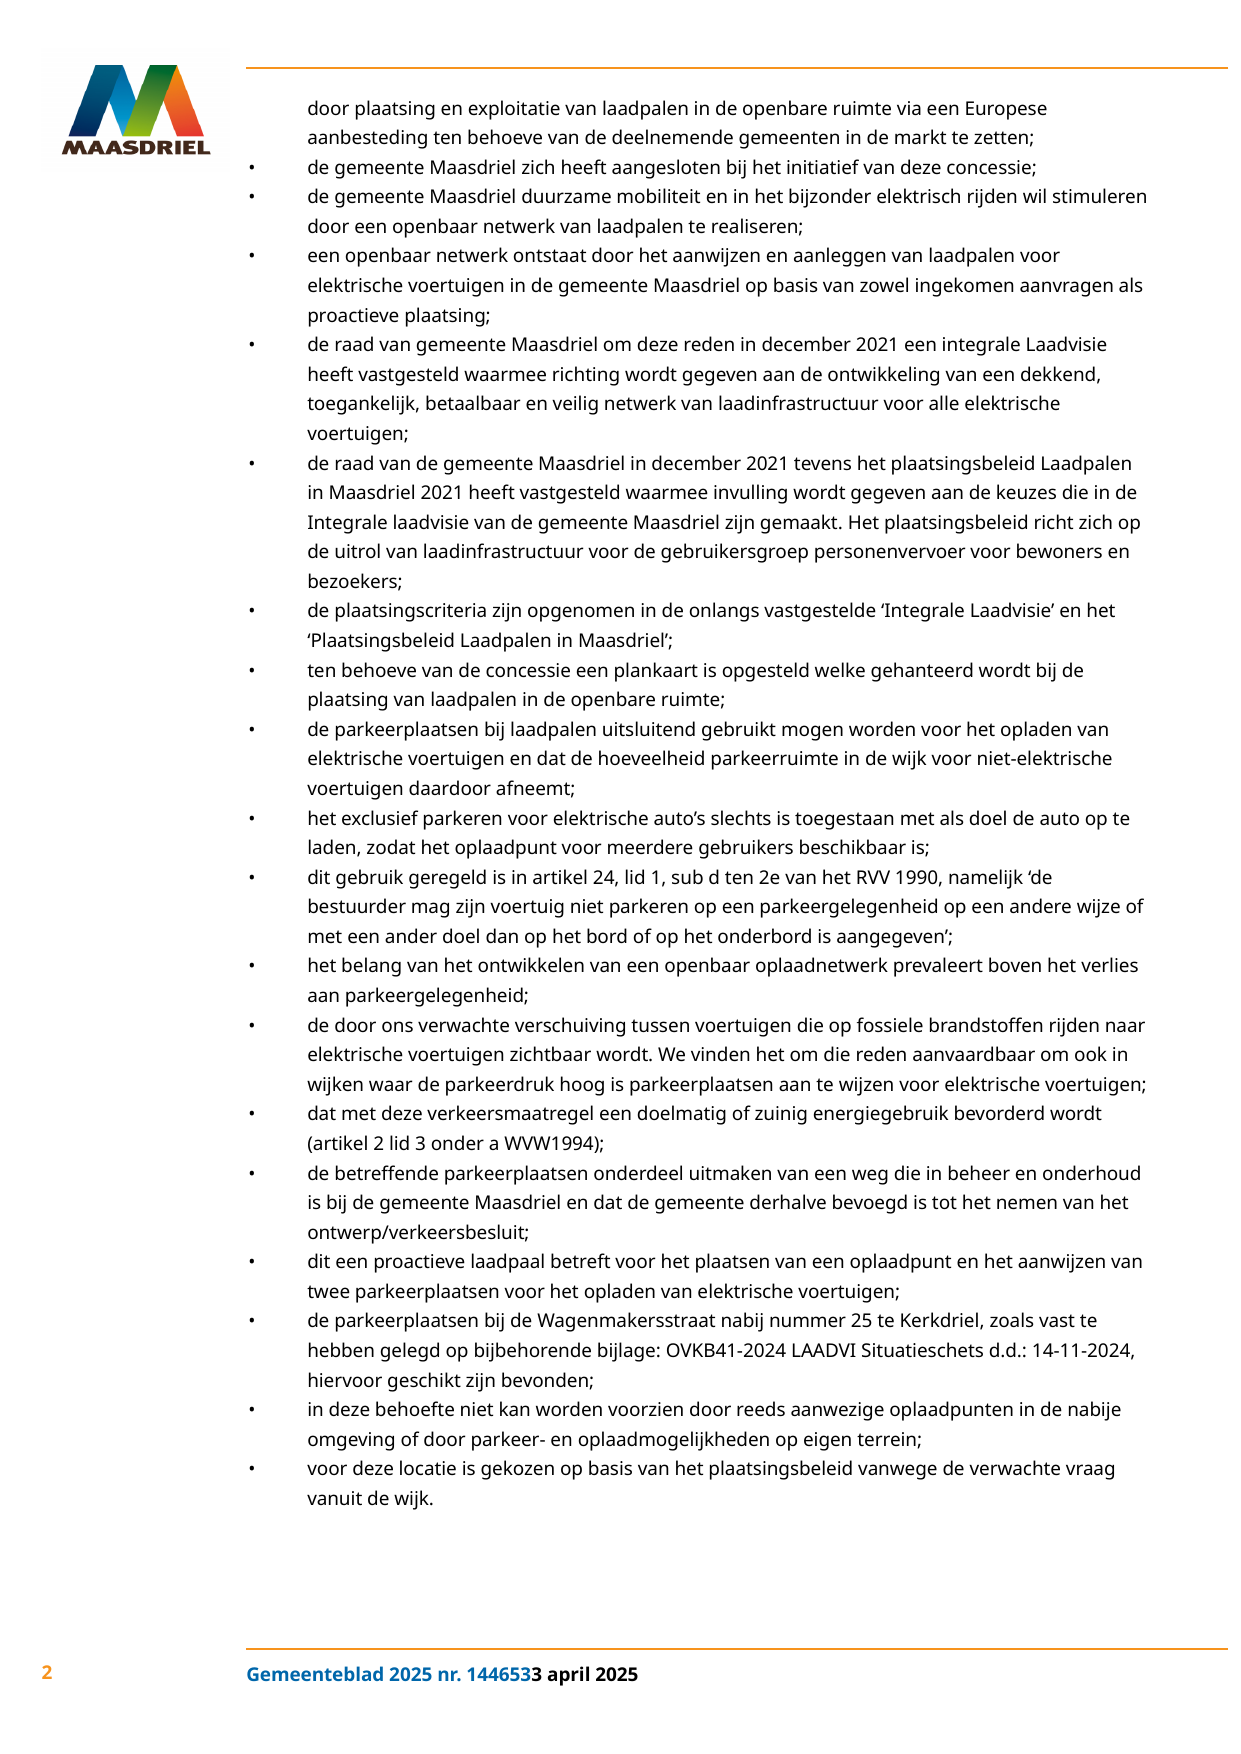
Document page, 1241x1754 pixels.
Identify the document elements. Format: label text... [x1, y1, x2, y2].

list ten behoeve van de concessie een plankaart is opgesteld welke gehanteerd wordt bij de plaatsing van laadpalen in de openbare ruimte; [248, 657, 1152, 712]
list de door ons verwachte verschuiving tussen voertuigen die op fossiele brandstoffen rijden naar elektrische voertuigen zichtbaar wordt. We vinden het om die reden aanvaardbaar om ook in wijken waar de parkeerdruk hoog is parkeerplaatsen aan te wijzen voor elektrische voertuigen; [248, 1012, 1152, 1097]
list door plaatsing en exploitatie van laadpalen in de openbare ruimte via een Europese aanbesteding ten behoeve van de deelnemende gemeenten in de markt te zetten; [248, 95, 1152, 150]
list in deze behoefte niet kan worden voorzien door reeds aanwezige oplaadpunten in de nabije omgeving of door parkeer- en oplaadmogelijkheden op eigen terrein; [248, 1396, 1152, 1452]
list de gemeente Maasdriel zich heeft aangesloten bij het initiatief van deze concessie; [248, 154, 1152, 180]
list de raad van de gemeente Maasdriel in december 2021 tevens het plaatsingsbeleid Laadpalen in Maasdriel 2021 heeft vastgesteld waarmee invulling wordt gegeven aan de keuzes die in de Integrale laadvisie van de gemeente Maasdriel zijn gemaakt. Het plaatsingsbeleid richt zich op de uitrol van laadinfrastructuur voor de gebruikersgroep personenvervoer voor bewoners en bezoekers; [248, 450, 1152, 594]
list de parkeerplaatsen bij de Wagenmakersstraat nabij nummer 25 te Kerkdriel, zoals vast te hebben gelegd op bijbehorende bijlage: OVKB41-2024 LAADVI Situatieschets d.d.: 14-11-2024, hiervoor geschikt zijn bevonden; [248, 1308, 1152, 1393]
list dit een proactieve laadpaal betreft voor het plaatsen van een oplaadpunt en het aanwijzen van twee parkeerplaatsen voor het opladen van elektrische voertuigen; [248, 1248, 1152, 1304]
list een openbaar netwerk ontstaat door het aanwijzen en aanleggen van laadpalen voor elektrische voertuigen in de gemeente Maasdriel op basis van zowel ingekomen aanvragen als proactieve plaatsing; [248, 243, 1152, 328]
list het exclusief parkeren voor elektrische auto’s slechts is toegestaan met als doel de auto op te laden, zodat het oplaadpunt voor meerdere gebruikers beschikbaar is; [248, 805, 1152, 860]
list het belang van het ontwikkelen van een openbaar oplaadnetwerk prevaleert boven het verlies aan parkeergelegenheid; [248, 953, 1152, 1008]
list de parkeerplaatsen bij laadpalen uitsluitend gebruikt mogen worden voor het opladen van elektrische voertuigen en dat de hoeveelheid parkeerruimte in de wijk voor niet-elektrische voertuigen daardoor afneemt; [248, 716, 1152, 801]
list de gemeente Maasdriel duurzame mobiliteit en in het bijzonder elektrisch rijden wil stimuleren door een openbaar netwerk van laadpalen te realiseren; [248, 183, 1152, 239]
list dat met deze verkeersmaatregel een doelmatig of zuinig energiegebruik bevorderd wordt (artikel 2 lid 3 onder a WVW1994); [248, 1101, 1152, 1156]
list dit gebruik geregeld is in artikel 24, lid 1, sub d ten 2e van het RVV 1990, namelijk ‘de bestuurder mag zijn voertuig niet parkeren op een parkeergelegenheid op een andere wijze of met een ander doel dan op het bord of op het onderbord is aangegeven’; [248, 864, 1152, 949]
list voor deze locatie is gekozen op basis van het plaatsingsbeleid vanwege de verwachte vraag vanuit de wijk. [248, 1456, 1152, 1511]
picture [41, 47, 231, 172]
list de raad van gemeente Maasdriel om deze reden in december 2021 een integrale Laadvisie heeft vastgesteld waarmee richting wordt gegeven aan de ontwikkeling van een dekkend, toegankelijk, betaalbaar en veilig netwerk van laadinfrastructuur voor alle elektrische voertuigen; [248, 331, 1152, 446]
list de plaatsingscriteria zijn opgenomen in de onlangs vastgestelde ‘Integrale Laadvisie’ en het ‘Plaatsingsbeleid Laadpalen in Maasdriel’; [248, 598, 1152, 653]
list de betreffende parkeerplaatsen onderdeel uitmaken van een weg die in beheer en onderhoud is bij de gemeente Maasdriel en dat de gemeente derhalve bevoegd is tot het nemen van het ontwerp/verkeersbesluit; [248, 1160, 1152, 1245]
